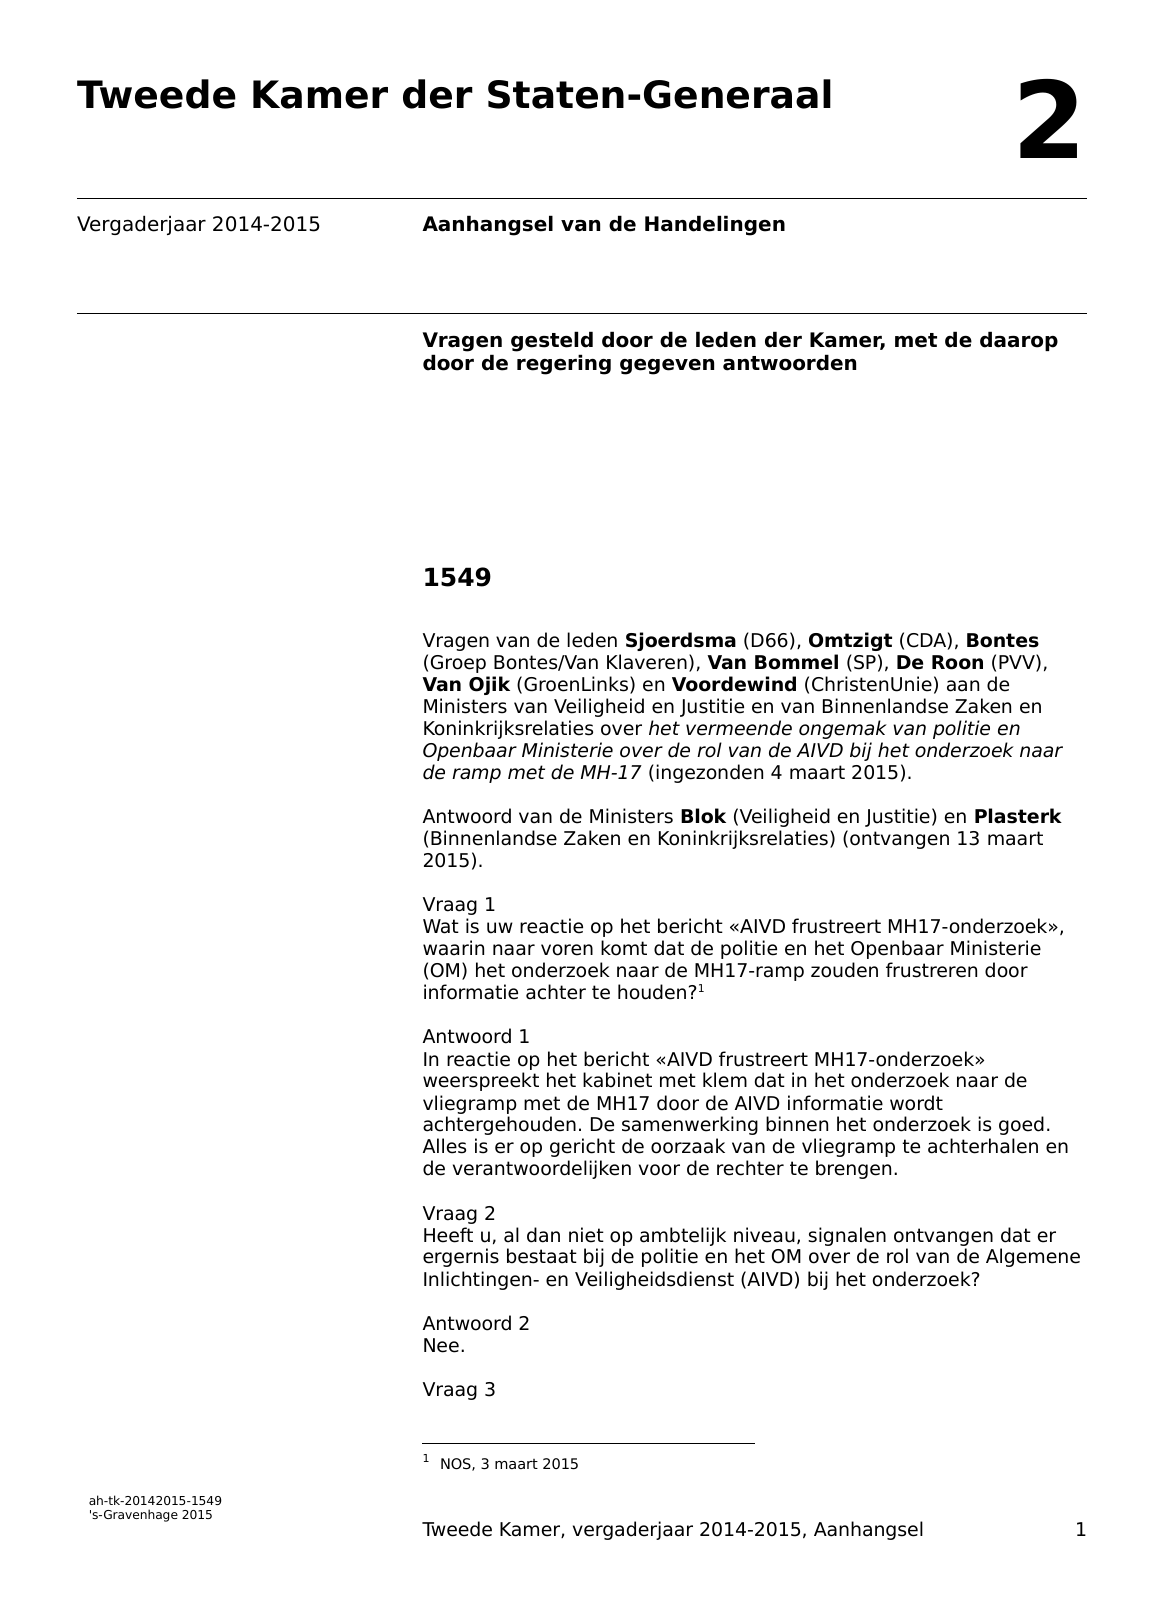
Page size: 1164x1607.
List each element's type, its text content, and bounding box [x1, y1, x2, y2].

text NOS, 3 maart 2015 [422, 1452, 1087, 1474]
table_cell [77, 314, 422, 375]
table_cell Vragen gesteld door de leden der Kamer, met de daarop door de regering gegeven antwoorden [422, 314, 1087, 375]
text Wat is uw reactie op het bericht «AIVD frustreert MH17-onderzoek», waarin naar voren komt dat de politie en het Openbaar Ministerie (OM) het onderzoek naar de MH17-ramp zouden frustreren door informatie achter te houden? [422, 916, 1087, 1004]
text 1549 [422, 563, 1087, 592]
table_header 2 [886, 59, 1087, 198]
text Vraag 1 [422, 894, 1087, 916]
table_cell Aanhangsel van de Handelingen [422, 199, 1087, 313]
text Nee. [422, 1334, 1087, 1357]
text Antwoord 1 [422, 1026, 1087, 1048]
table_header Tweede Kamer der Staten-Generaal [77, 59, 886, 198]
text Heeft u, al dan niet op ambtelijk niveau, signalen ontvangen dat er ergernis bestaat bij de politie en het OM over de rol van de Algemene Inlichtingen- en Veiligheidsdienst (AIVD) bij het onderzoek? [422, 1224, 1087, 1290]
table_cell Vergaderjaar 2014-2015 [77, 199, 422, 313]
text 's-Gravenhage 2015 [88, 1508, 323, 1522]
text Antwoord van de Ministers Blok (Veiligheid en Justitie) en Plasterk (Binnenlandse Zaken en Koninkrijksrelaties) (ontvangen 13 maart 2015). [422, 806, 1087, 872]
text Vraag 3 [422, 1379, 1087, 1401]
text In reactie op het bericht «AIVD frustreert MH17-onderzoek» weerspreekt het kabinet met klem dat in het onderzoek naar de vliegramp met de MH17 door de AIVD informatie wordt achtergehouden. De samenwerking binnen het onderzoek is goed. Alles is er op gericht de oorzaak van de vliegramp te achterhalen en de verantwoordelijken voor de rechter te brengen. [422, 1048, 1087, 1180]
text Vraag 2 [422, 1202, 1087, 1224]
text ah-tk-20142015-1549 [88, 1494, 323, 1508]
text Antwoord 2 [422, 1313, 1087, 1334]
text Vragen van de leden Sjoerdsma (D66), Omtzigt (CDA), Bontes (Groep Bontes/Van Klaveren), Van Bommel (SP), De Roon (PVV), Van Ojik (GroenLinks) en Voordewind (ChristenUnie) aan de Ministers van Veiligheid en Justitie en van Binnenlandse Zaken en Koninkrijksrelaties over het vermeende ongemak van politie en Openbaar Ministerie over de rol van de AIVD bij het onderzoek naar de ramp met de MH-17 (ingezonden 4 maart 2015). [422, 630, 1087, 784]
